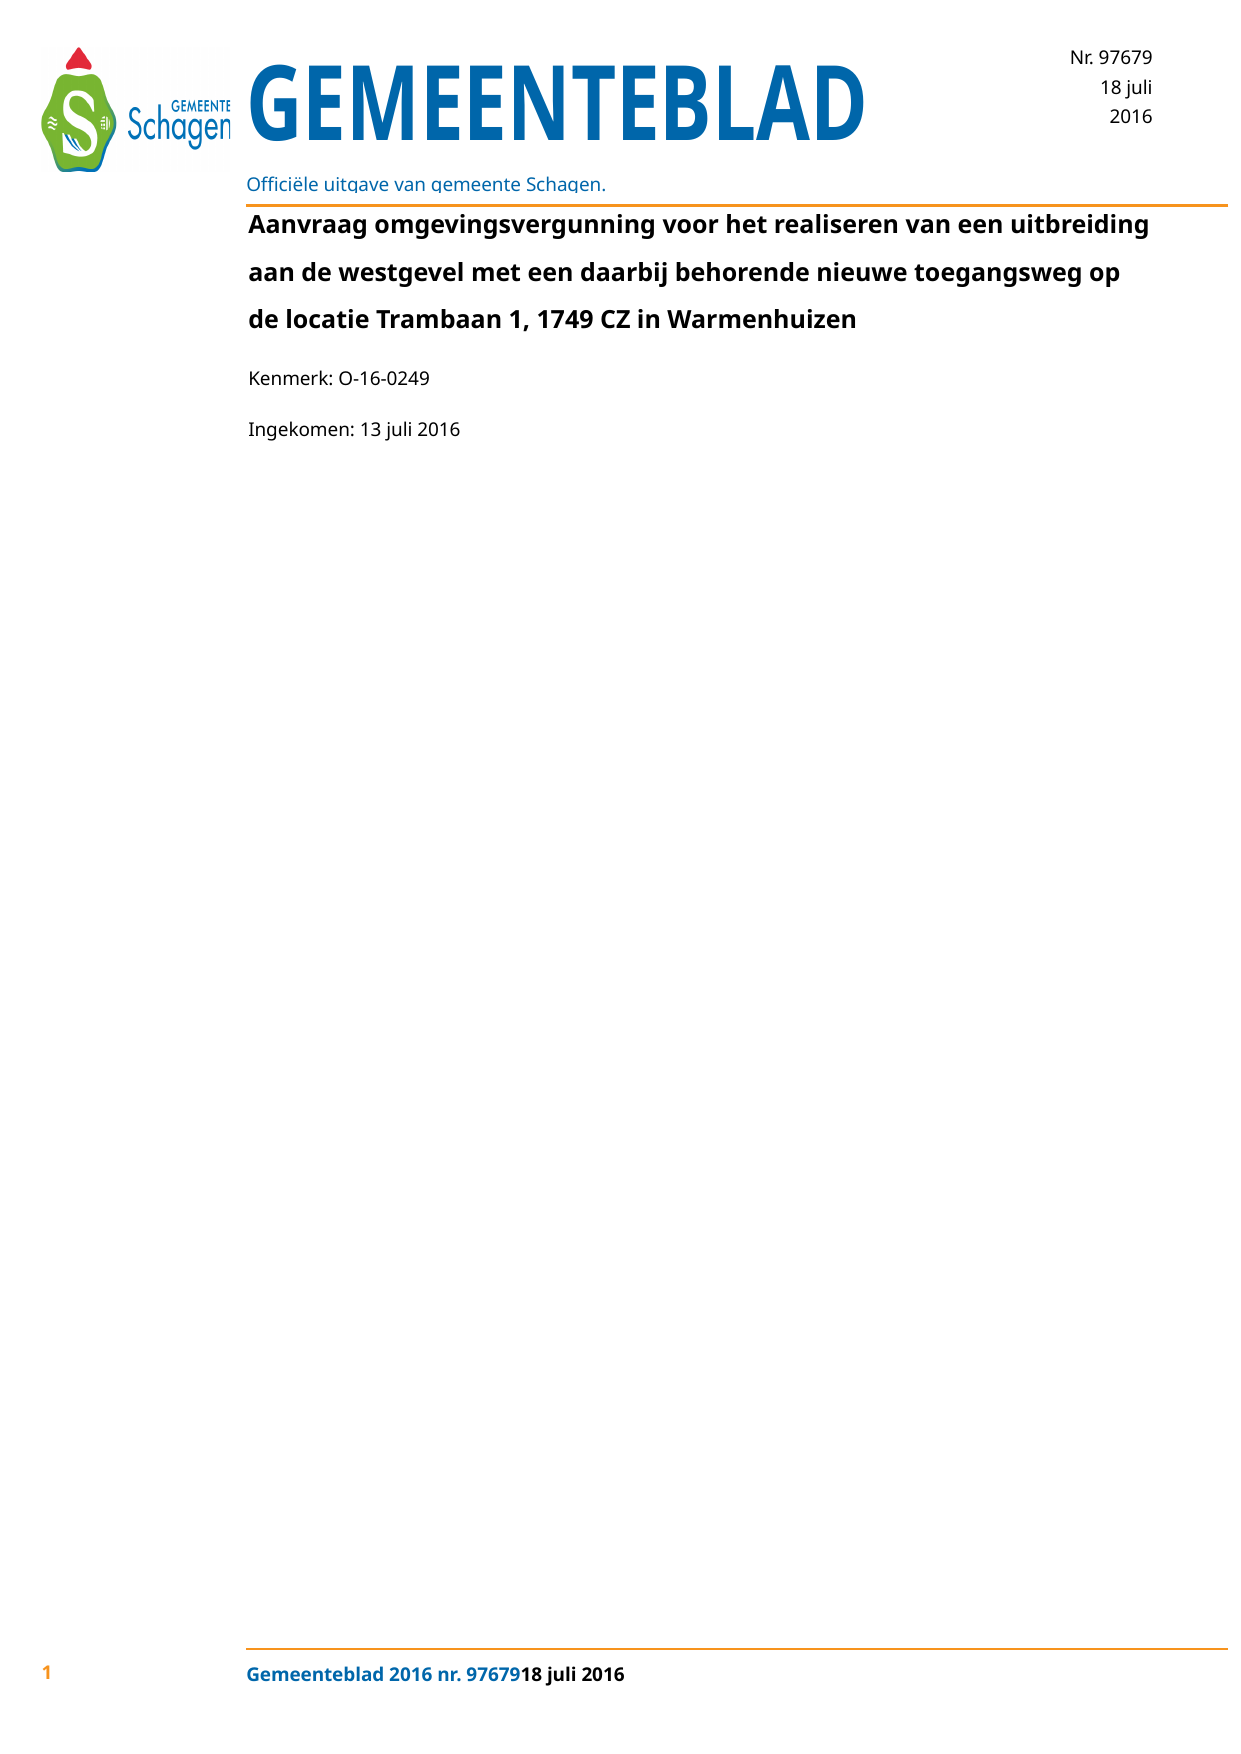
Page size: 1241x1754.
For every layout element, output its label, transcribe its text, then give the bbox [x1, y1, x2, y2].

picture [41, 47, 231, 172]
text Aanvraag omgevingsvergunning voor het realiseren van een uitbreiding aan de westgevel met een daarbij behorende nieuwe toegangsweg op de locatie Trambaan 1, 1749 CZ in Warmenhuizen [248, 207, 1152, 336]
text Ingekomen: 13 juli 2016 [248, 416, 1152, 442]
text Kenmerk: O-16-0249 [248, 366, 1152, 391]
